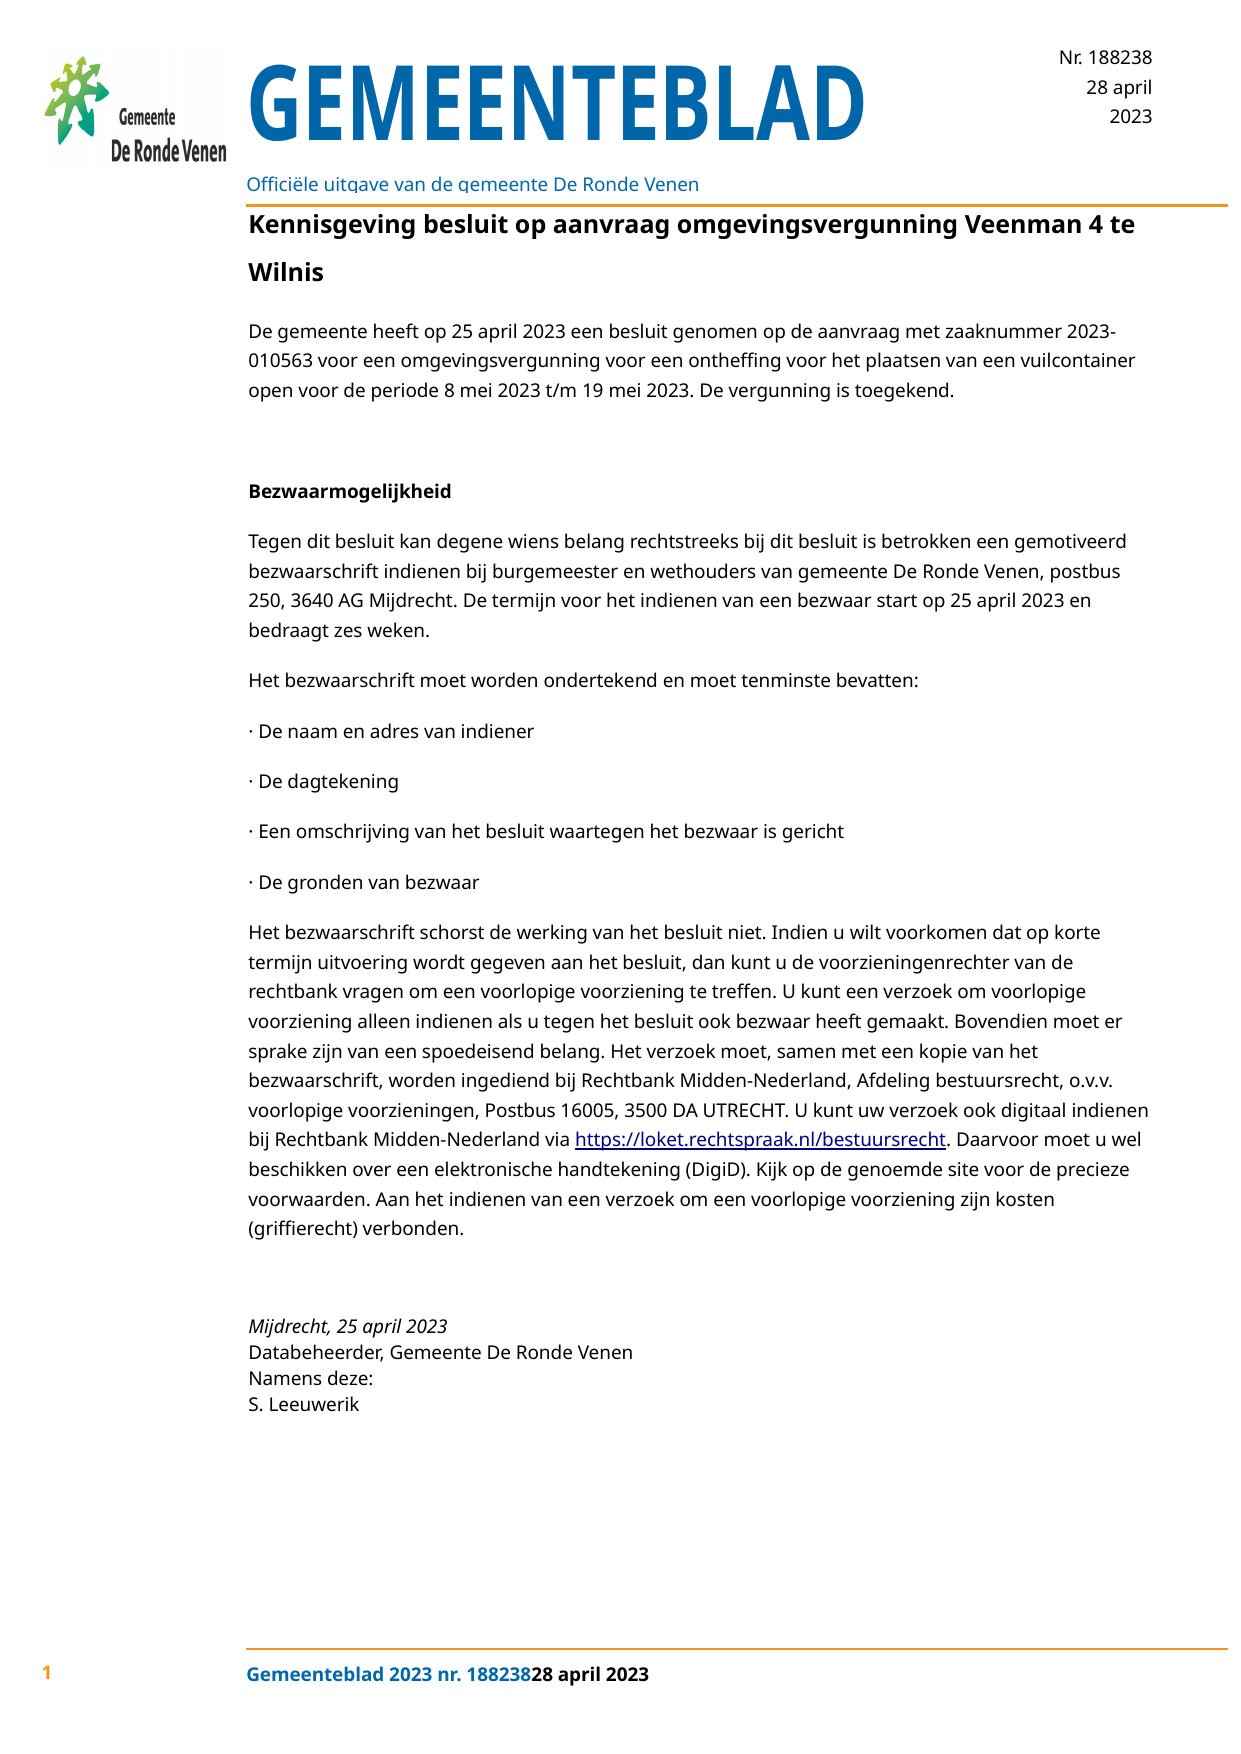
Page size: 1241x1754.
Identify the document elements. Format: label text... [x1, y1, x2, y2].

text · De gronden van bezwaar [248, 869, 1152, 895]
text Databeheerder, Gemeente De Ronde Venen [248, 1339, 1152, 1365]
text · De dagtekening [248, 768, 1152, 794]
text Het bezwaarschrift moet worden ondertekend en moet tenminste bevatten: [248, 667, 1152, 693]
text Het bezwaarschrift schorst de werking van het besluit niet. Indien u wilt voorkomen dat op korte termijn uitvoering wordt gegeven aan het besluit, dan kunt u de voorzieningenrechter van de rechtbank vragen om een voorlopige voorziening te treffen. U kunt een verzoek om voorlopige voorziening alleen indienen als u tegen het besluit ook bezwaar heeft gemaakt. Bovendien moet er sprake zijn van een spoedeisend belang. Het verzoek moet, samen met een kopie van het bezwaarschrift, worden ingediend bij Rechtbank Midden-Nederland, Afdeling bestuursrecht, o.v.v. voorlopige voorzieningen, Postbus 16005, 3500 DA UTRECHT. U kunt uw verzoek ook digitaal indienen bij Rechtbank Midden-Nederland via https://loket.rechtspraak.nl/bestuursrecht. Daarvoor moet u wel beschikken over een elektronische handtekening (DigiD). Kijk op de genoemde site voor de precieze voorwaarden. Aan het indienen van een verzoek om een voorlopige voorziening zijn kosten (griffierecht) verbonden. [248, 919, 1152, 1241]
text Namens deze: [248, 1365, 1152, 1391]
text Bezwaarmogelijkheid [248, 478, 1152, 504]
picture [41, 47, 231, 172]
text De gemeente heeft op 25 april 2023 een besluit genomen op de aanvraag met zaaknummer 2023-010563 voor een omgevingsvergunning voor een ontheffing voor het plaatsen van een vuilcontainer open voor de periode 8 mei 2023 t/m 19 mei 2023. De vergunning is toegekend. [248, 318, 1152, 403]
text · Een omschrijving van het besluit waartegen het bezwaar is gericht [248, 819, 1152, 844]
text Mijdrecht, 25 april 2023 [248, 1314, 1152, 1339]
text Kennisgeving besluit op aanvraag omgevingsvergunning Veenman 4 te Wilnis [248, 207, 1152, 288]
text · De naam en adres van indiener [248, 718, 1152, 744]
text Tegen dit besluit kan degene wiens belang rechtstreeks bij dit besluit is betrokken een gemotiveerd bezwaarschrift indienen bij burgemeester en wethouders van gemeente De Ronde Venen, postbus 250, 3640 AG Mijdrecht. De termijn voor het indienen van een bezwaar start op 25 april 2023 en bedraagt zes weken. [248, 528, 1152, 643]
text S. Leeuwerik [248, 1391, 1152, 1417]
